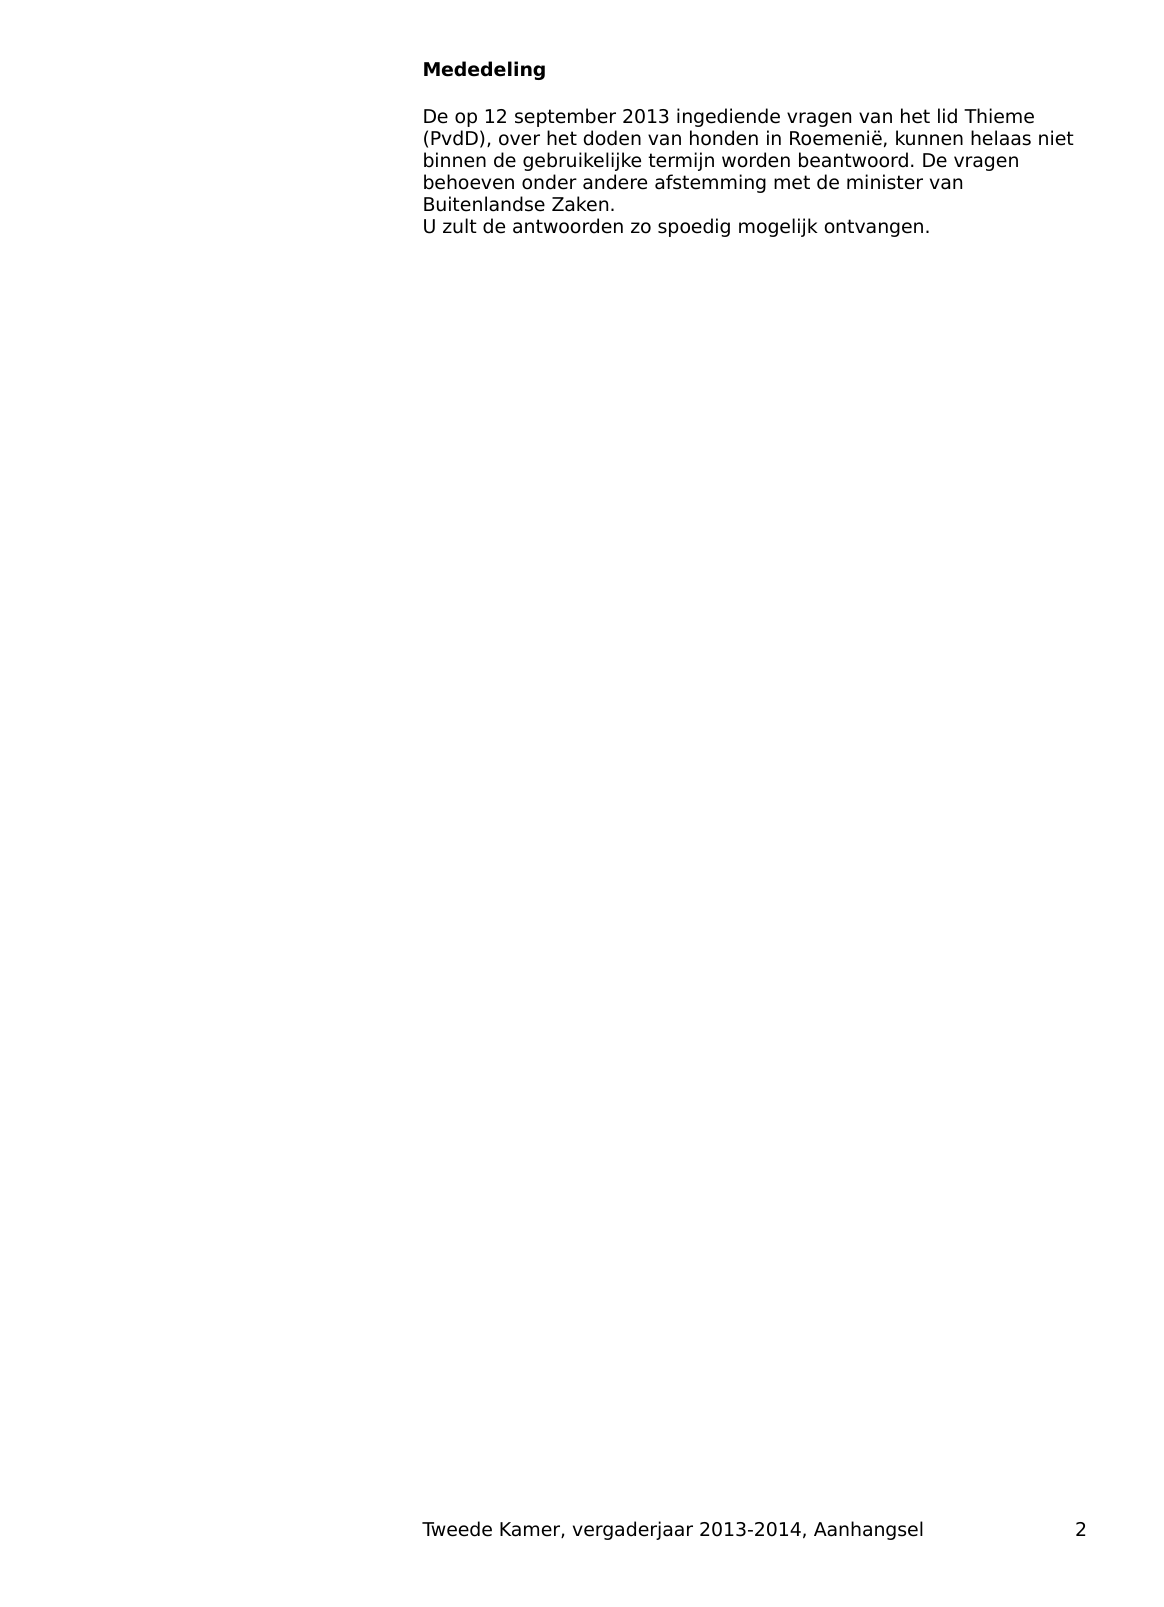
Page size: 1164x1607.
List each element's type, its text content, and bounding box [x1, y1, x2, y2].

text De op 12 september 2013 ingediende vragen van het lid Thieme (PvdD), over het doden van honden in Roemenië, kunnen helaas niet binnen de gebruikelijke termijn worden beantwoord. De vragen behoeven onder andere afstemming met de minister van Buitenlandse Zaken. [422, 106, 1087, 216]
text U zult de antwoorden zo spoedig mogelijk ontvangen. [422, 216, 1087, 238]
subtitle Mededeling [422, 59, 1087, 81]
